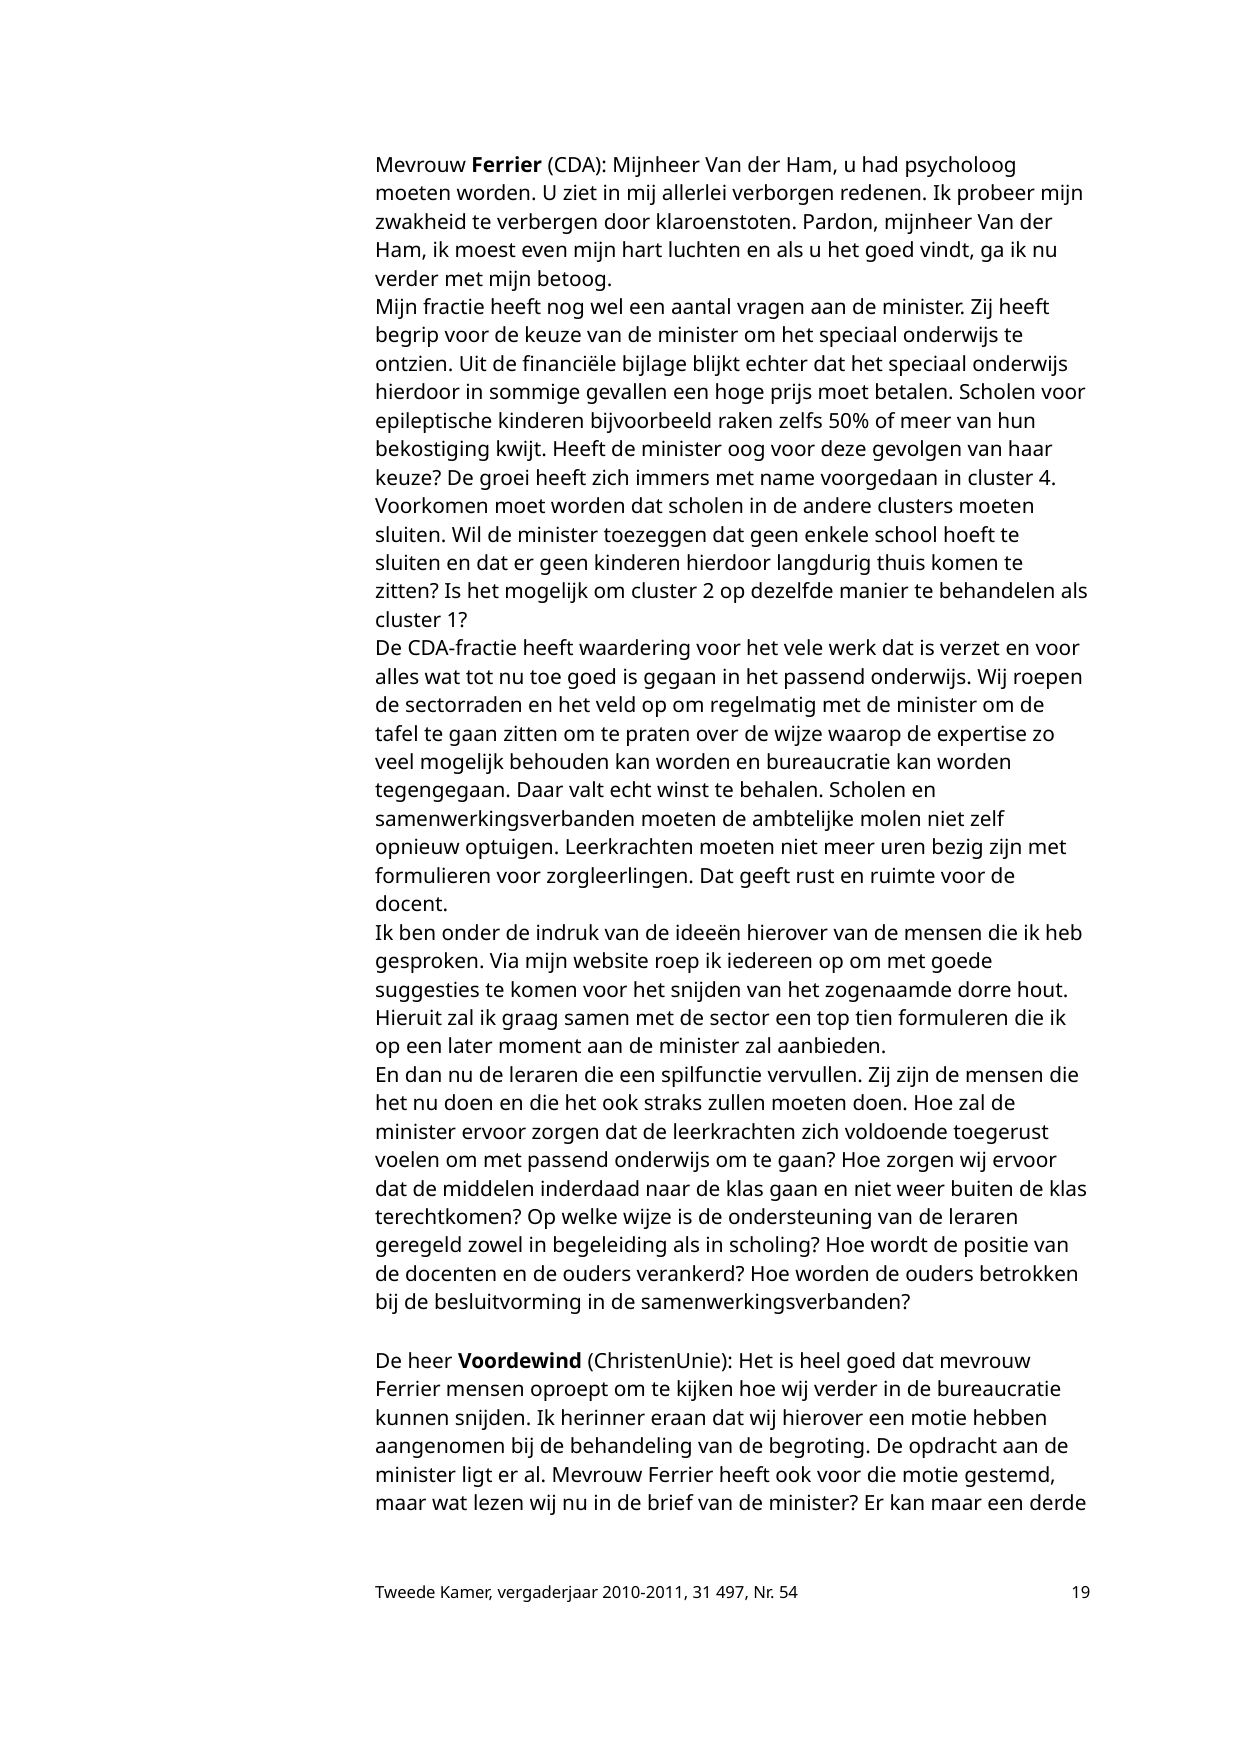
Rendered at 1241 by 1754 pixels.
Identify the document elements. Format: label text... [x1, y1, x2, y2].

text Mijn fractie heeft nog wel een aantal vragen aan de minister. Zij heeft begrip voor de keuze van de minister om het speciaal onderwijs te ontzien. Uit de financiële bijlage blijkt echter dat het speciaal onderwijs hierdoor in sommige gevallen een hoge prijs moet betalen. Scholen voor epileptische kinderen bijvoorbeeld raken zelfs 50% of meer van hun bekostiging kwijt. Heeft de minister oog voor deze gevolgen van haar keuze? De groei heeft zich immers met name voorgedaan in cluster 4. Voorkomen moet worden dat scholen in de andere clusters moeten sluiten. Wil de minister toezeggen dat geen enkele school hoeft te sluiten en dat er geen kinderen hierdoor langdurig thuis komen te zitten? Is het mogelijk om cluster 2 op dezelfde manier te behandelen als cluster 1? [375, 292, 1090, 633]
text De CDA-fractie heeft waardering voor het vele werk dat is verzet en voor alles wat tot nu toe goed is gegaan in het passend onderwijs. Wij roepen de sectorraden en het veld op om regelmatig met de minister om de tafel te gaan zitten om te praten over de wijze waarop de expertise zo veel mogelijk behouden kan worden en bureaucratie kan worden tegengegaan. Daar valt echt winst te behalen. Scholen en samenwerkingsverbanden moeten de ambtelijke molen niet zelf opnieuw optuigen. Leerkrachten moeten niet meer uren bezig zijn met formulieren voor zorgleerlingen. Dat geeft rust en ruimte voor de docent. [375, 633, 1090, 918]
text Mevrouw Ferrier (CDA): Mijnheer Van der Ham, u had psycholoog moeten worden. U ziet in mij allerlei verborgen redenen. Ik probeer mijn zwakheid te verbergen door klaroenstoten. Pardon, mijnheer Van der Ham, ik moest even mijn hart luchten en als u het goed vindt, ga ik nu verder met mijn betoog. [375, 150, 1090, 292]
text Ik ben onder de indruk van de ideeën hierover van de mensen die ik heb gesproken. Via mijn website roep ik iedereen op om met goede suggesties te komen voor het snijden van het zogenaamde dorre hout. Hieruit zal ik graag samen met de sector een top tien formuleren die ik op een later moment aan de minister zal aanbieden. [375, 918, 1090, 1060]
text De heer Voordewind (ChristenUnie): Het is heel goed dat mevrouw Ferrier mensen oproept om te kijken hoe wij verder in de bureaucratie kunnen snijden. Ik herinner eraan dat wij hierover een motie hebben aangenomen bij de behandeling van de begroting. De opdracht aan de minister ligt er al. Mevrouw Ferrier heeft ook voor die motie gestemd, maar wat lezen wij nu in de brief van de minister? Er kan maar een derde [375, 1346, 1090, 1517]
text En dan nu de leraren die een spilfunctie vervullen. Zij zijn de mensen die het nu doen en die het ook straks zullen moeten doen. Hoe zal de minister ervoor zorgen dat de leerkrachten zich voldoende toegerust voelen om met passend onderwijs om te gaan? Hoe zorgen wij ervoor dat de middelen inderdaad naar de klas gaan en niet weer buiten de klas terechtkomen? Op welke wijze is de ondersteuning van de leraren geregeld zowel in begeleiding als in scholing? Hoe wordt de positie van de docenten en de ouders verankerd? Hoe worden de ouders betrokken bij de besluitvorming in de samenwerkingsverbanden? [375, 1060, 1090, 1316]
